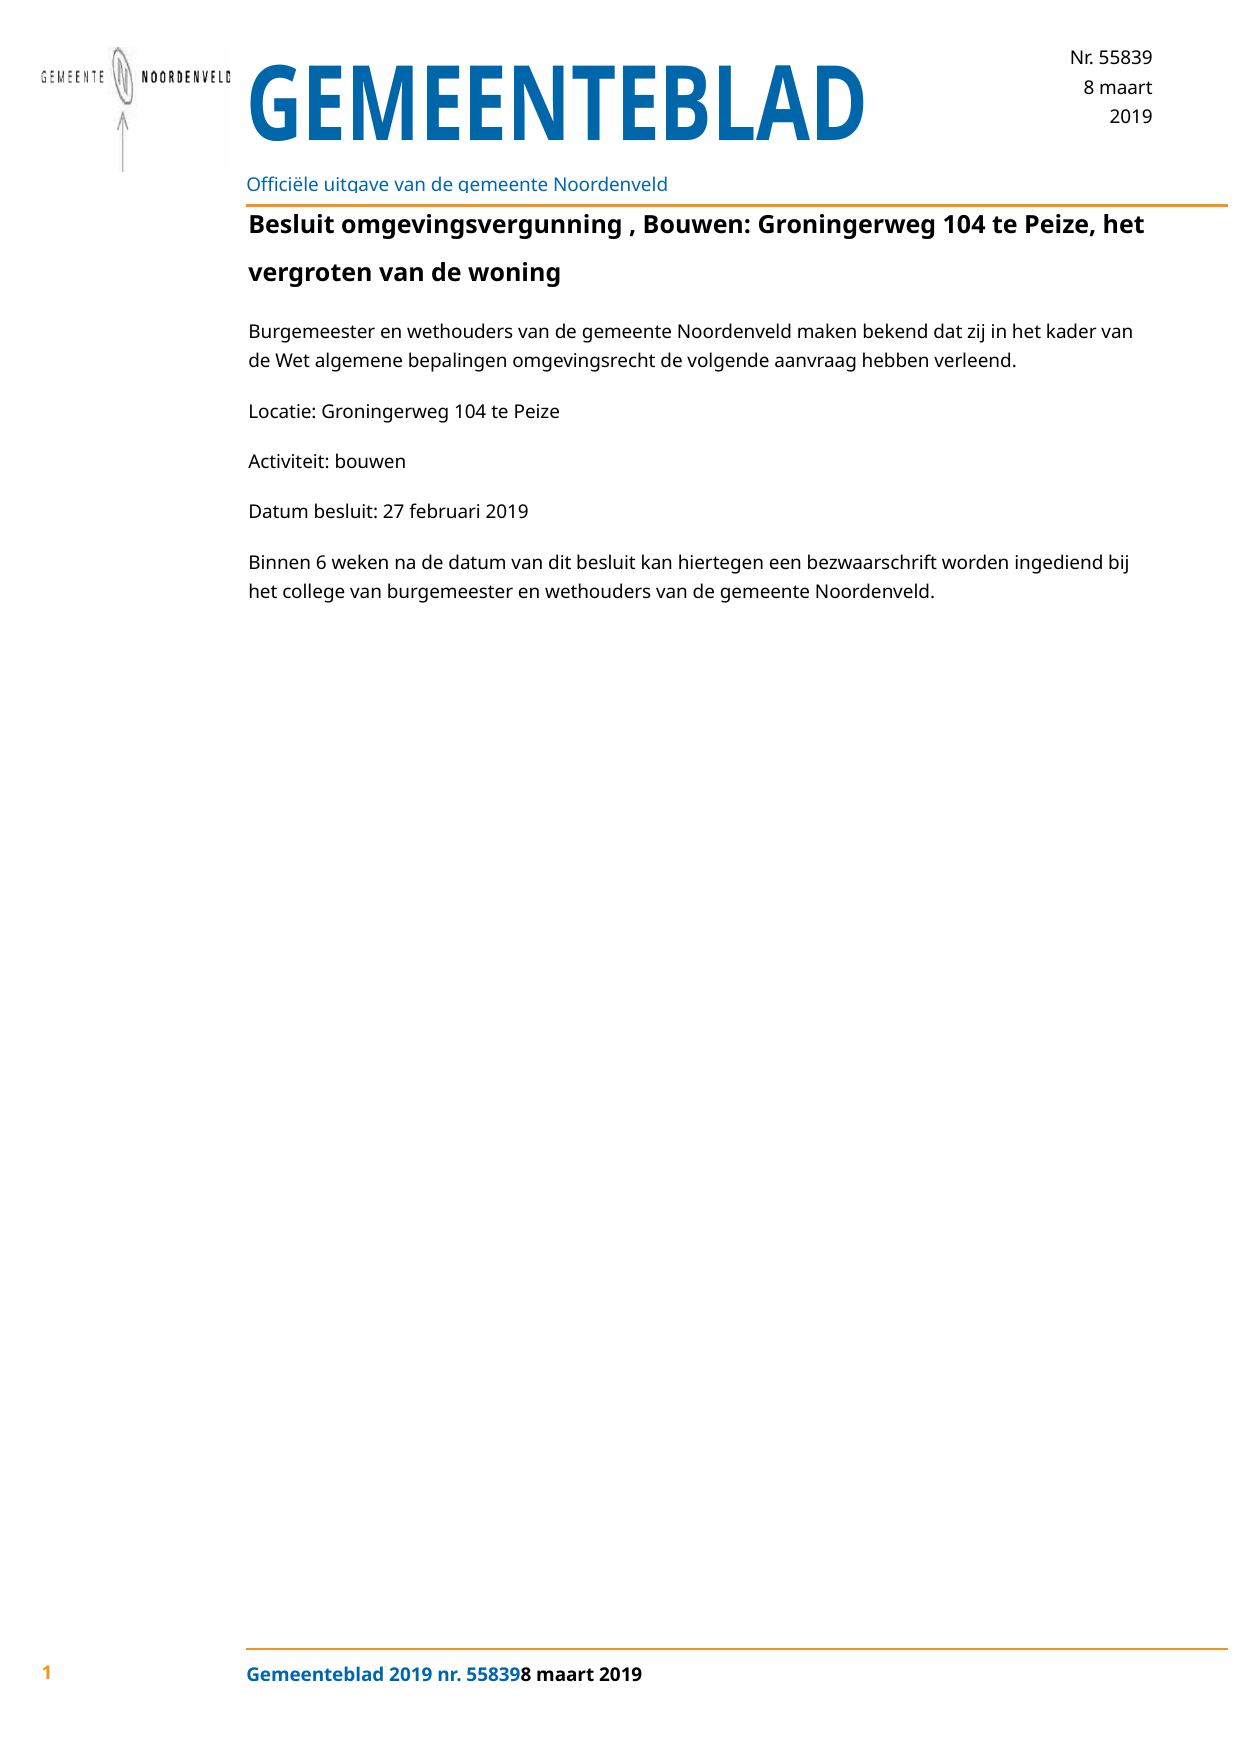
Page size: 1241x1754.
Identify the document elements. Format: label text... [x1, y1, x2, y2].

text Binnen 6 weken na de datum van dit besluit kan hiertegen een bezwaarschrift worden ingediend bij het college van burgemeester en wethouders van de gemeente Noordenveld. [248, 549, 1152, 604]
text Activiteit: bouwen [248, 448, 1152, 474]
text Locatie: Groningerweg 104 te Peize [248, 398, 1152, 424]
text Datum besluit: 27 februari 2019 [248, 499, 1152, 524]
text Burgemeester en wethouders van de gemeente Noordenveld maken bekend dat zij in het kader van de Wet algemene bepalingen omgevingsrecht de volgende aanvraag hebben verleend. [248, 318, 1152, 373]
picture [41, 47, 231, 172]
text Besluit omgevingsvergunning , Bouwen: Groningerweg 104 te Peize, het vergroten van de woning [248, 207, 1152, 288]
